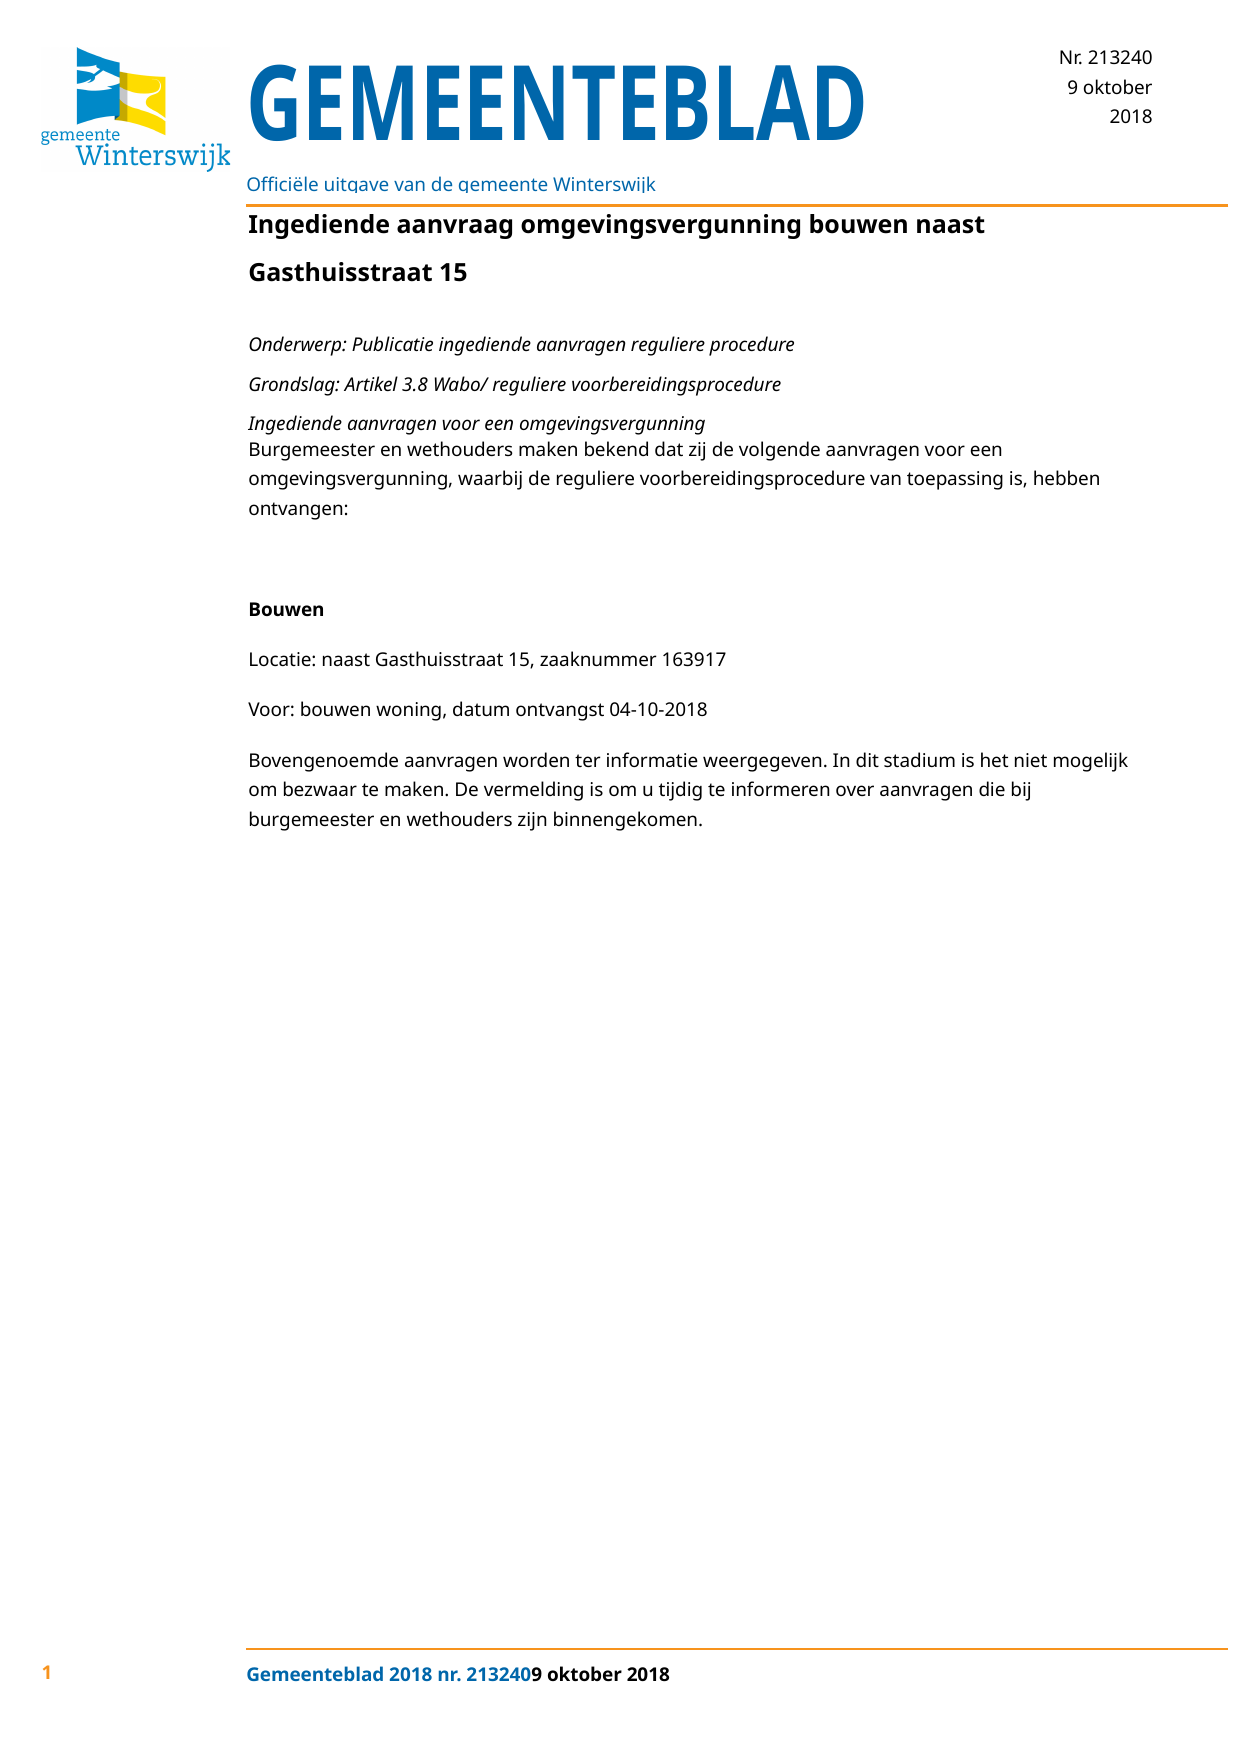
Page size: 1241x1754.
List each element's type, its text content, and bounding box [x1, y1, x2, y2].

text Ingediende aanvraag omgevingsvergunning bouwen naast Gasthuisstraat 15 [248, 207, 1152, 288]
text Bouwen [248, 596, 1152, 621]
picture [225, 153, 231, 162]
text Ingediende aanvragen voor een omgevingsvergunning [248, 410, 1152, 436]
picture [41, 47, 231, 172]
text Bovengenoemde aanvragen worden ter informatie weergegeven. In dit stadium is het niet mogelijk om bezwaar te maken. De vermelding is om u tijdig te informeren over aanvragen die bij burgemeester en wethouders zijn binnengekomen. [248, 747, 1152, 832]
text Onderwerp: Publicatie ingediende aanvragen reguliere procedure [248, 331, 1152, 357]
text Voor: bouwen woning, datum ontvangst 04-10-2018 [248, 697, 1152, 722]
text Locatie: naast Gasthuisstraat 15, zaaknummer 163917 [248, 646, 1152, 672]
text Grondslag: Artikel 3.8 Wabo/ reguliere voorbereidingsprocedure [248, 371, 1152, 396]
text Burgemeester en wethouders maken bekend dat zij de volgende aanvragen voor een omgevingsvergunning, waarbij de reguliere voorbereidingsprocedure van toepassing is, hebben ontvangen: [248, 436, 1152, 521]
